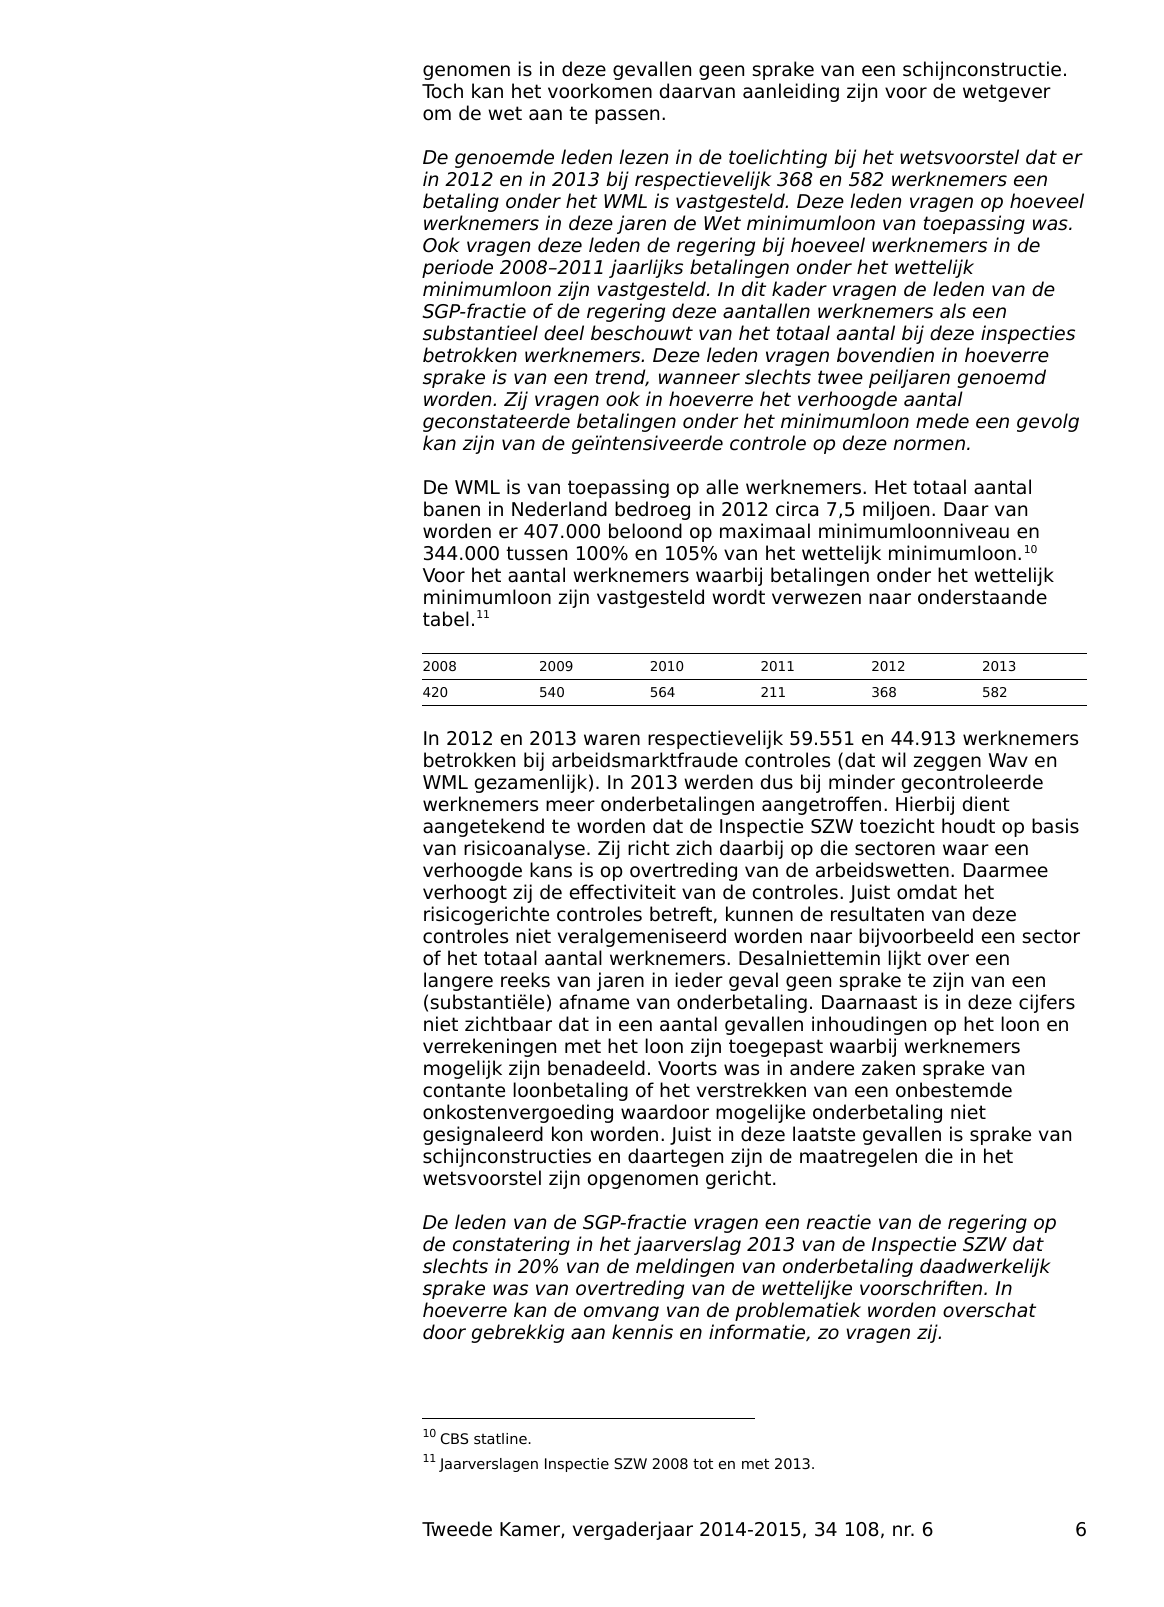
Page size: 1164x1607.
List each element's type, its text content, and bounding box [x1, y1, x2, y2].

text CBS statline. [422, 1427, 1087, 1449]
table_cell 540 [533, 680, 644, 705]
table_cell 368 [865, 680, 976, 705]
table_cell 564 [644, 680, 754, 705]
text De leden van de SGP-fractie vragen een reactie van de regering op de constatering in het jaarverslag 2013 van de Inspectie SZW dat slechts in 20% van de meldingen van onderbetaling daadwerkelijk sprake was van overtreding van de wettelijke voorschriften. In hoeverre kan de omvang van de problematiek worden overschat door gebrekkig aan kennis en informatie, zo vragen zij. [422, 1212, 1087, 1344]
table_header 2013 [976, 654, 1087, 679]
table_cell 420 [422, 680, 533, 705]
table_header 2012 [865, 654, 976, 679]
table_cell 582 [976, 680, 1087, 705]
table_header 2009 [533, 654, 644, 679]
table_header 2010 [644, 654, 754, 679]
text genomen is in deze gevallen geen sprake van een schijnconstructie. Toch kan het voorkomen daarvan aanleiding zijn voor de wetgever om de wet aan te passen. [422, 59, 1087, 125]
table_header 2008 [422, 654, 533, 679]
text In 2012 en 2013 waren respectievelijk 59.551 en 44.913 werknemers betrokken bij arbeidsmarktfraude controles (dat wil zeggen Wav en WML gezamenlijk). In 2013 werden dus bij minder gecontroleerde werknemers meer onderbetalingen aangetroffen. Hierbij dient aangetekend te worden dat de Inspectie SZW toezicht houdt op basis van risicoanalyse. Zij richt zich daarbij op die sectoren waar een verhoogde kans is op overtreding van de arbeidswetten. Daarmee verhoogt zij de effectiviteit van de controles. Juist omdat het risicogerichte controles betreft, kunnen de resultaten van deze controles niet veralgemeniseerd worden naar bijvoorbeeld een sector of het totaal aantal werknemers. Desalniettemin lijkt over een langere reeks van jaren in ieder geval geen sprake te zijn van een (substantiële) afname van onderbetaling. Daarnaast is in deze cijfers niet zichtbaar dat in een aantal gevallen inhoudingen op het loon en verrekeningen met het loon zijn toegepast waarbij werknemers mogelijk zijn benadeeld. Voorts was in andere zaken sprake van contante loonbetaling of het verstrekken van een onbestemde onkostenvergoeding waardoor mogelijke onderbetaling niet gesignaleerd kon worden. Juist in deze laatste gevallen is sprake van schijnconstructies en daartegen zijn de maatregelen die in het wetsvoorstel zijn opgenomen gericht. [422, 728, 1087, 1190]
text Jaarverslagen Inspectie SZW 2008 tot en met 2013. [422, 1452, 1087, 1474]
text De genoemde leden lezen in de toelichting bij het wetsvoorstel dat er in 2012 en in 2013 bij respectievelijk 368 en 582 werknemers een betaling onder het WML is vastgesteld. Deze leden vragen op hoeveel werknemers in deze jaren de Wet minimumloon van toepassing was. Ook vragen deze leden de regering bij hoeveel werknemers in de periode 2008–2011 jaarlijks betalingen onder het wettelijk minimumloon zijn vastgesteld. In dit kader vragen de leden van de SGP-fractie of de regering deze aantallen werknemers als een substantieel deel beschouwt van het totaal aantal bij deze inspecties betrokken werknemers. Deze leden vragen bovendien in hoeverre sprake is van een trend, wanneer slechts twee peiljaren genoemd worden. Zij vragen ook in hoeverre het verhoogde aantal geconstateerde betalingen onder het minimumloon mede een gevolg kan zijn van de geïntensiveerde controle op deze normen. [422, 147, 1087, 455]
table_cell 211 [754, 680, 865, 705]
text De WML is van toepassing op alle werknemers. Het totaal aantal banen in Nederland bedroeg in 2012 circa 7,5 miljoen. Daar van worden er 407.000 beloond op maximaal minimumloonniveau en 344.000 tussen 100% en 105% van het wettelijk minimumloon. Voor het aantal werknemers waarbij betalingen onder het wettelijk minimumloon zijn vastgesteld wordt verwezen naar onderstaande tabel. [422, 477, 1087, 631]
table_header 2011 [754, 654, 865, 679]
